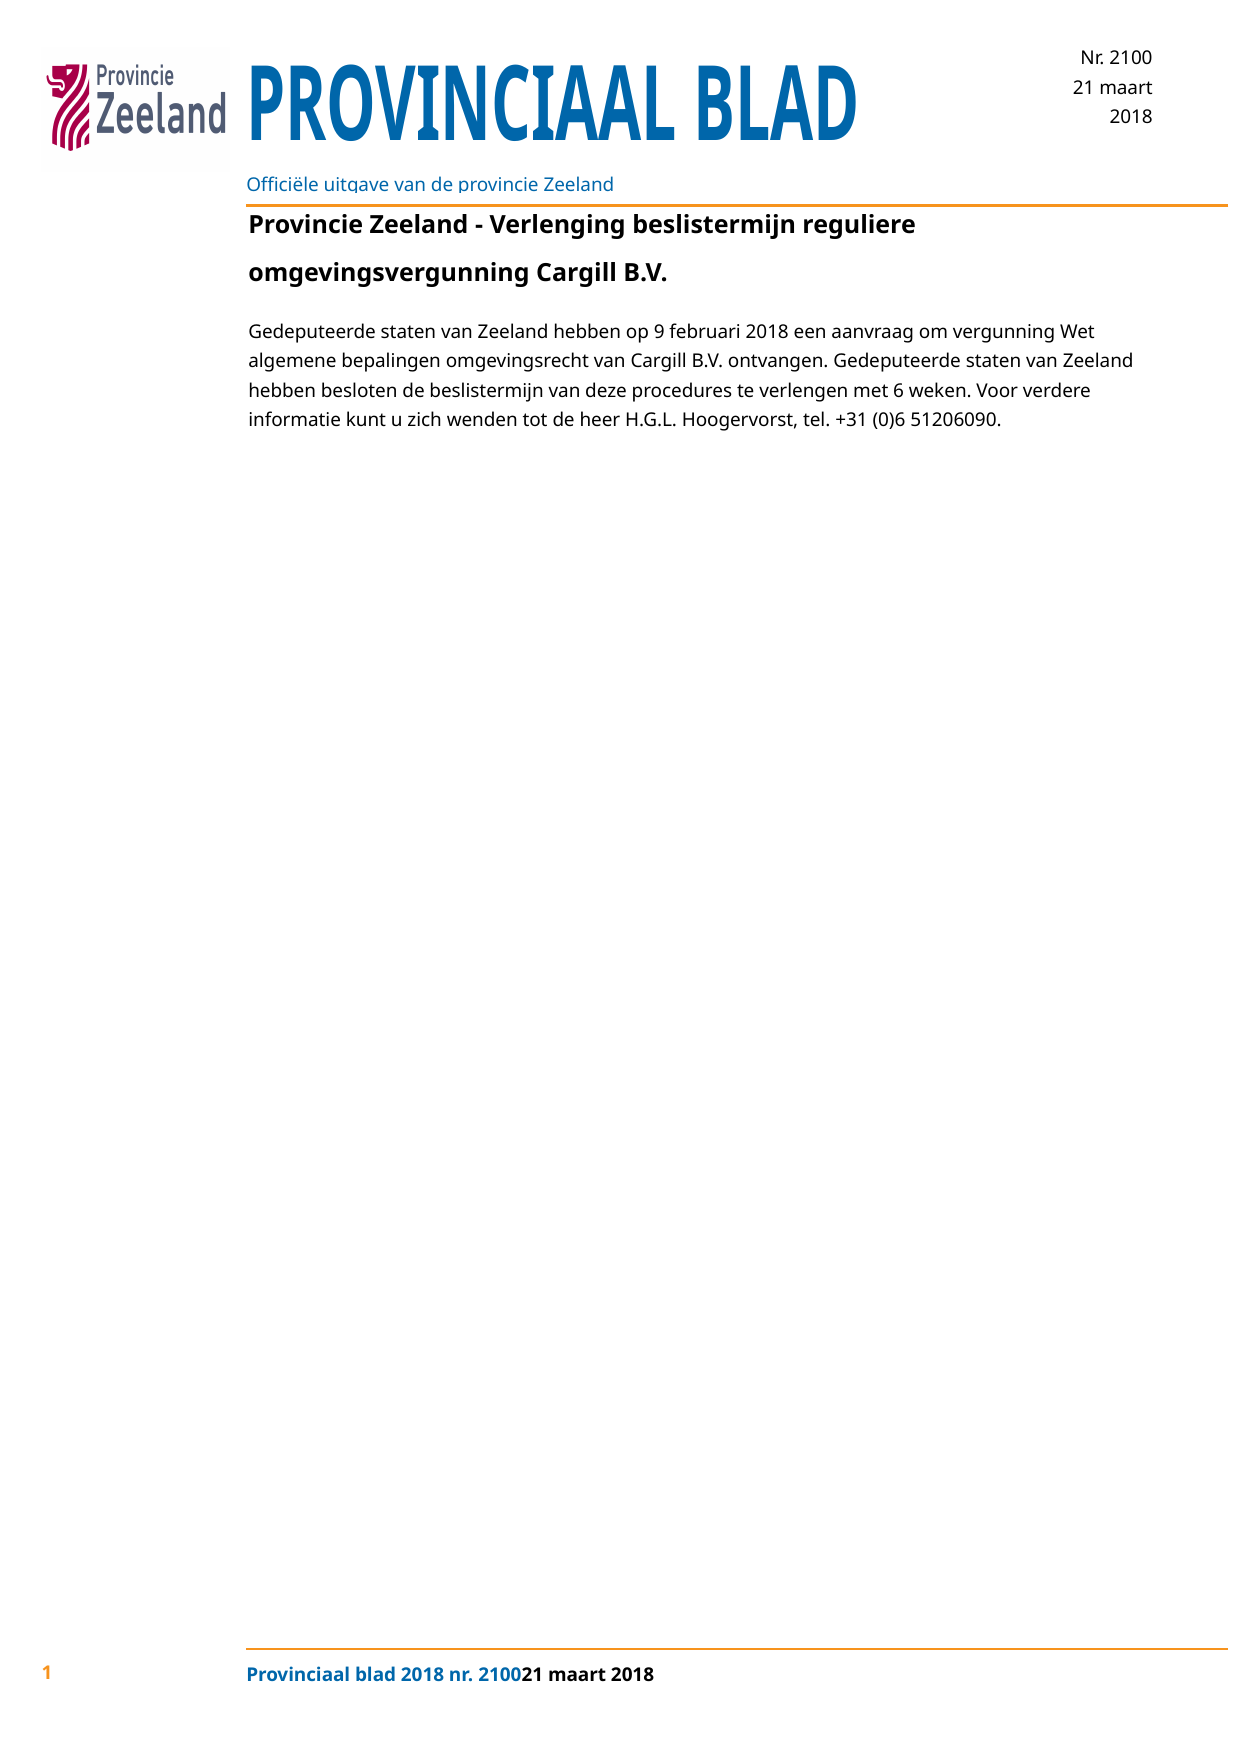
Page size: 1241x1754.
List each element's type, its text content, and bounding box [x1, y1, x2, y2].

picture [41, 47, 231, 172]
text Provincie Zeeland - Verlenging beslistermijn reguliere omgevingsvergunning Cargill B.V. [248, 207, 1152, 288]
text Gedeputeerde staten van Zeeland hebben op 9 februari 2018 een aanvraag om vergunning Wet algemene bepalingen omgevingsrecht van Cargill B.V. ontvangen. Gedeputeerde staten van Zeeland hebben besloten de beslistermijn van deze procedures te verlengen met 6 weken. Voor verdere informatie kunt u zich wenden tot de heer H.G.L. Hoogervorst, tel. +31 (0)6 51206090. [248, 318, 1152, 432]
